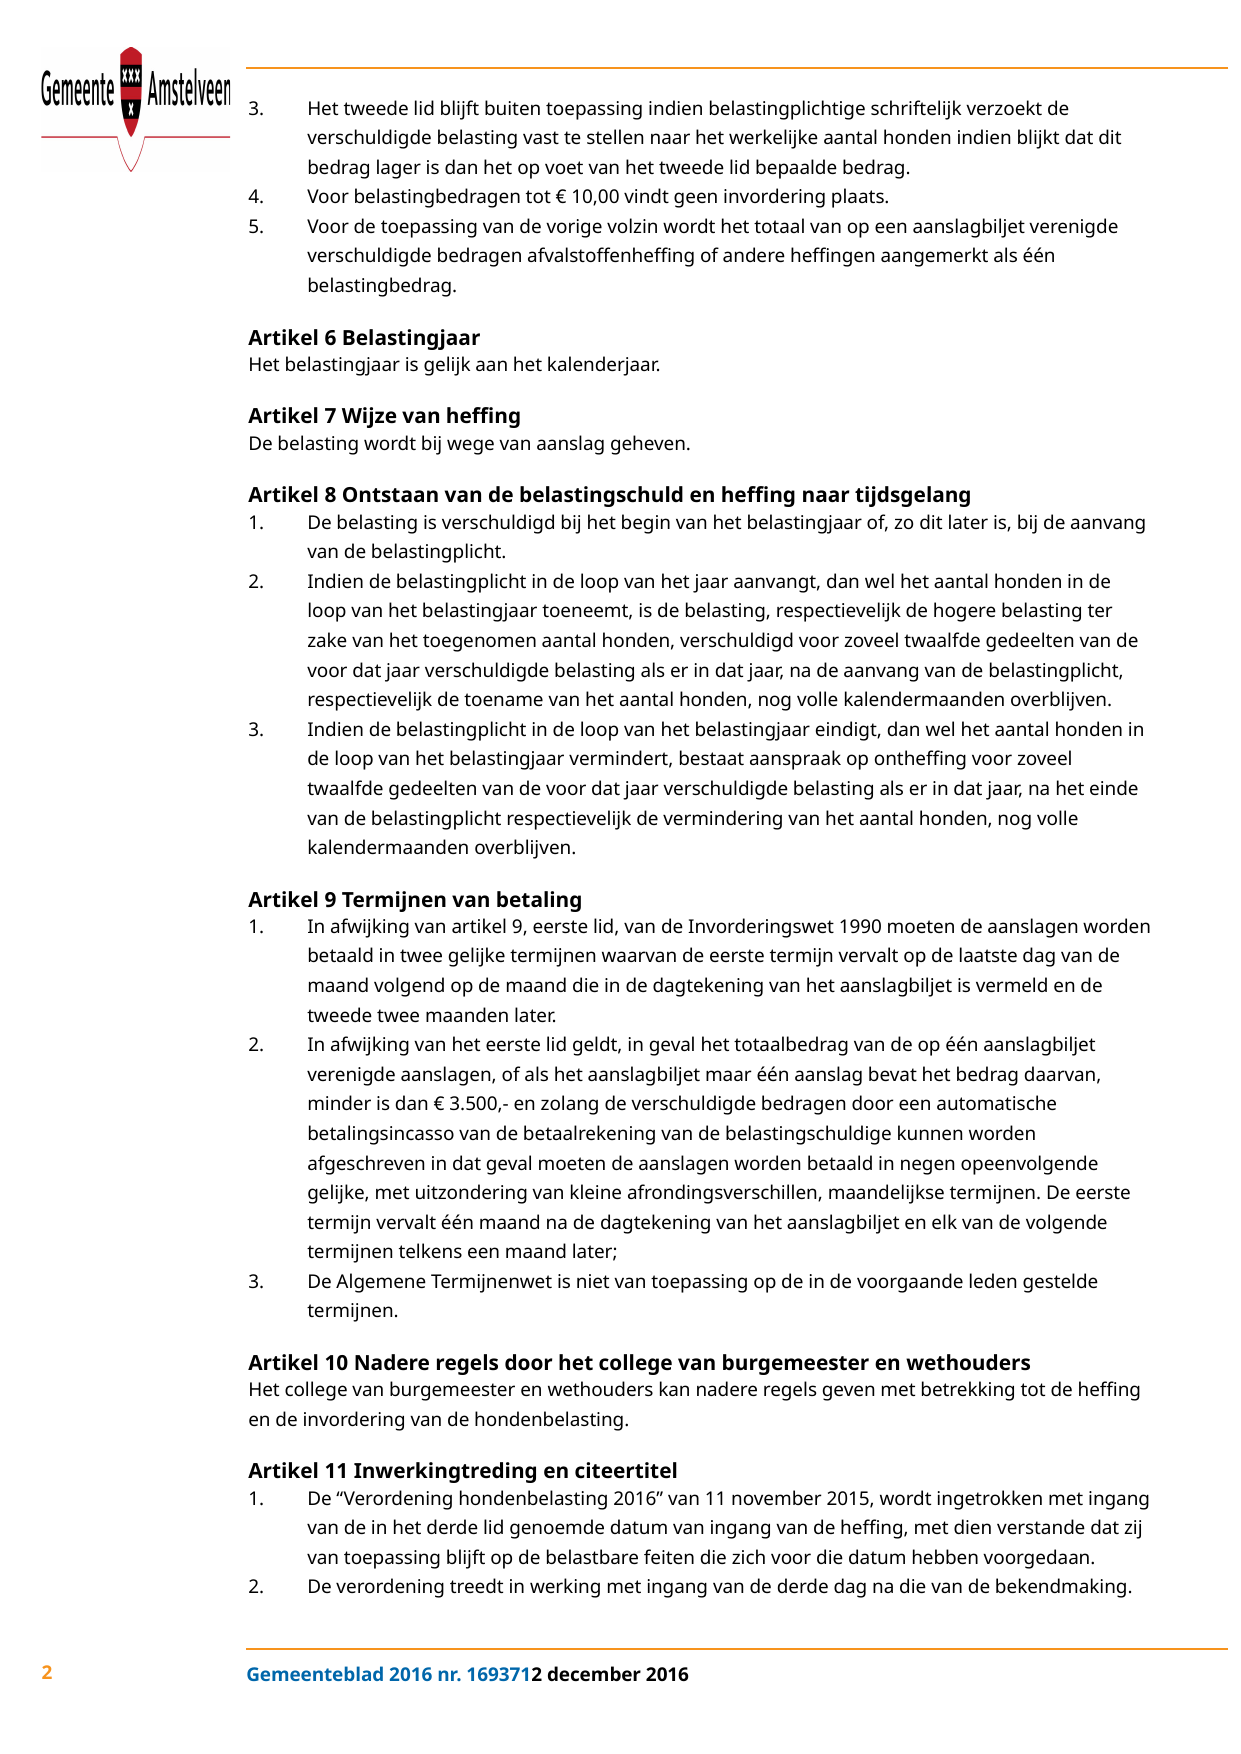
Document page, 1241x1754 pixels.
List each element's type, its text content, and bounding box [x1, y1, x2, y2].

text Het belastingjaar is gelijk aan het kalenderjaar. [248, 351, 1152, 377]
text De belasting wordt bij wege van aanslag geheven. [248, 430, 1152, 456]
text Het college van burgemeester en wethouders kan nadere regels geven met betrekking tot de heffing en de invordering van de hondenbelasting. [248, 1377, 1152, 1432]
text Artikel 7 Wijze van heffing [248, 402, 1152, 430]
list De “Verordening hondenbelasting 2016” van 11 november 2015, wordt ingetrokken met ingang van de in het derde lid genoemde datum van ingang van de heffing, met dien verstande dat zij van toepassing blijft op de belastbare feiten die zich voor die datum hebben voorgedaan. [248, 1485, 1152, 1570]
text Artikel 11 Inwerkingtreding en citeertitel [248, 1457, 1152, 1485]
text Artikel 10 Nadere regels door het college van burgemeester en wethouders [248, 1348, 1152, 1377]
list In afwijking van artikel 9, eerste lid, van de Invorderingswet 1990 moeten de aanslagen worden betaald in twee gelijke termijnen waarvan de eerste termijn vervalt op de laatste dag van de maand volgend op de maand die in de dagtekening van het aanslagbiljet is vermeld en de tweede twee maanden later. [248, 913, 1152, 1028]
list In afwijking van het eerste lid geldt, in geval het totaalbedrag van de op één aanslagbiljet verenigde aanslagen, of als het aanslagbiljet maar één aanslag bevat het bedrag daarvan, minder is dan € 3.500,- en zolang de verschuldigde bedragen door een automatische betalingsincasso van de betaalrekening van de belastingschuldige kunnen worden afgeschreven in dat geval moeten de aanslagen worden betaald in negen opeenvolgende gelijke, met uitzondering van kleine afrondingsverschillen, maandelijkse termijnen. De eerste termijn vervalt één maand na de dagtekening van het aanslagbiljet en elk van de volgende termijnen telkens een maand later; [248, 1031, 1152, 1264]
list Voor belastingbedragen tot € 10,00 vindt geen invordering plaats. [248, 183, 1152, 209]
picture [41, 47, 231, 172]
text Artikel 9 Termijnen van betaling [248, 885, 1152, 913]
list Indien de belastingplicht in de loop van het jaar aanvangt, dan wel het aantal honden in de loop van het belastingjaar toeneemt, is de belasting, respectievelijk de hogere belasting ter zake van het toegenomen aantal honden, verschuldigd voor zoveel twaalfde gedeelten van de voor dat jaar verschuldigde belasting als er in dat jaar, na de aanvang van de belastingplicht, respectievelijk de toename van het aantal honden, nog volle kalendermaanden overblijven. [248, 568, 1152, 712]
list Voor de toepassing van de vorige volzin wordt het totaal van op een aanslagbiljet verenigde verschuldigde bedragen afvalstoffenheffing of andere heffingen aangemerkt als één belastingbedrag. [248, 213, 1152, 298]
list De belasting is verschuldigd bij het begin van het belastingjaar of, zo dit later is, bij de aanvang van de belastingplicht. [248, 509, 1152, 564]
list Het tweede lid blijft buiten toepassing indien belastingplichtige schriftelijk verzoekt de verschuldigde belasting vast te stellen naar het werkelijke aantal honden indien blijkt dat dit bedrag lager is dan het op voet van het tweede lid bepaalde bedrag. [248, 95, 1152, 180]
text Artikel 6 Belastingjaar [248, 323, 1152, 351]
list De verordening treedt in werking met ingang van de derde dag na die van de bekendmaking. [248, 1574, 1152, 1599]
list Indien de belastingplicht in de loop van het belastingjaar eindigt, dan wel het aantal honden in de loop van het belastingjaar vermindert, bestaat aanspraak op ontheffing voor zoveel twaalfde gedeelten van de voor dat jaar verschuldigde belasting als er in dat jaar, na het einde van de belastingplicht respectievelijk de vermindering van het aantal honden, nog volle kalendermaanden overblijven. [248, 716, 1152, 860]
list De Algemene Termijnenwet is niet van toepassing op de in de voorgaande leden gestelde termijnen. [248, 1268, 1152, 1323]
text Artikel 8 Ontstaan van de belastingschuld en heffing naar tijdsgelang [248, 480, 1152, 509]
